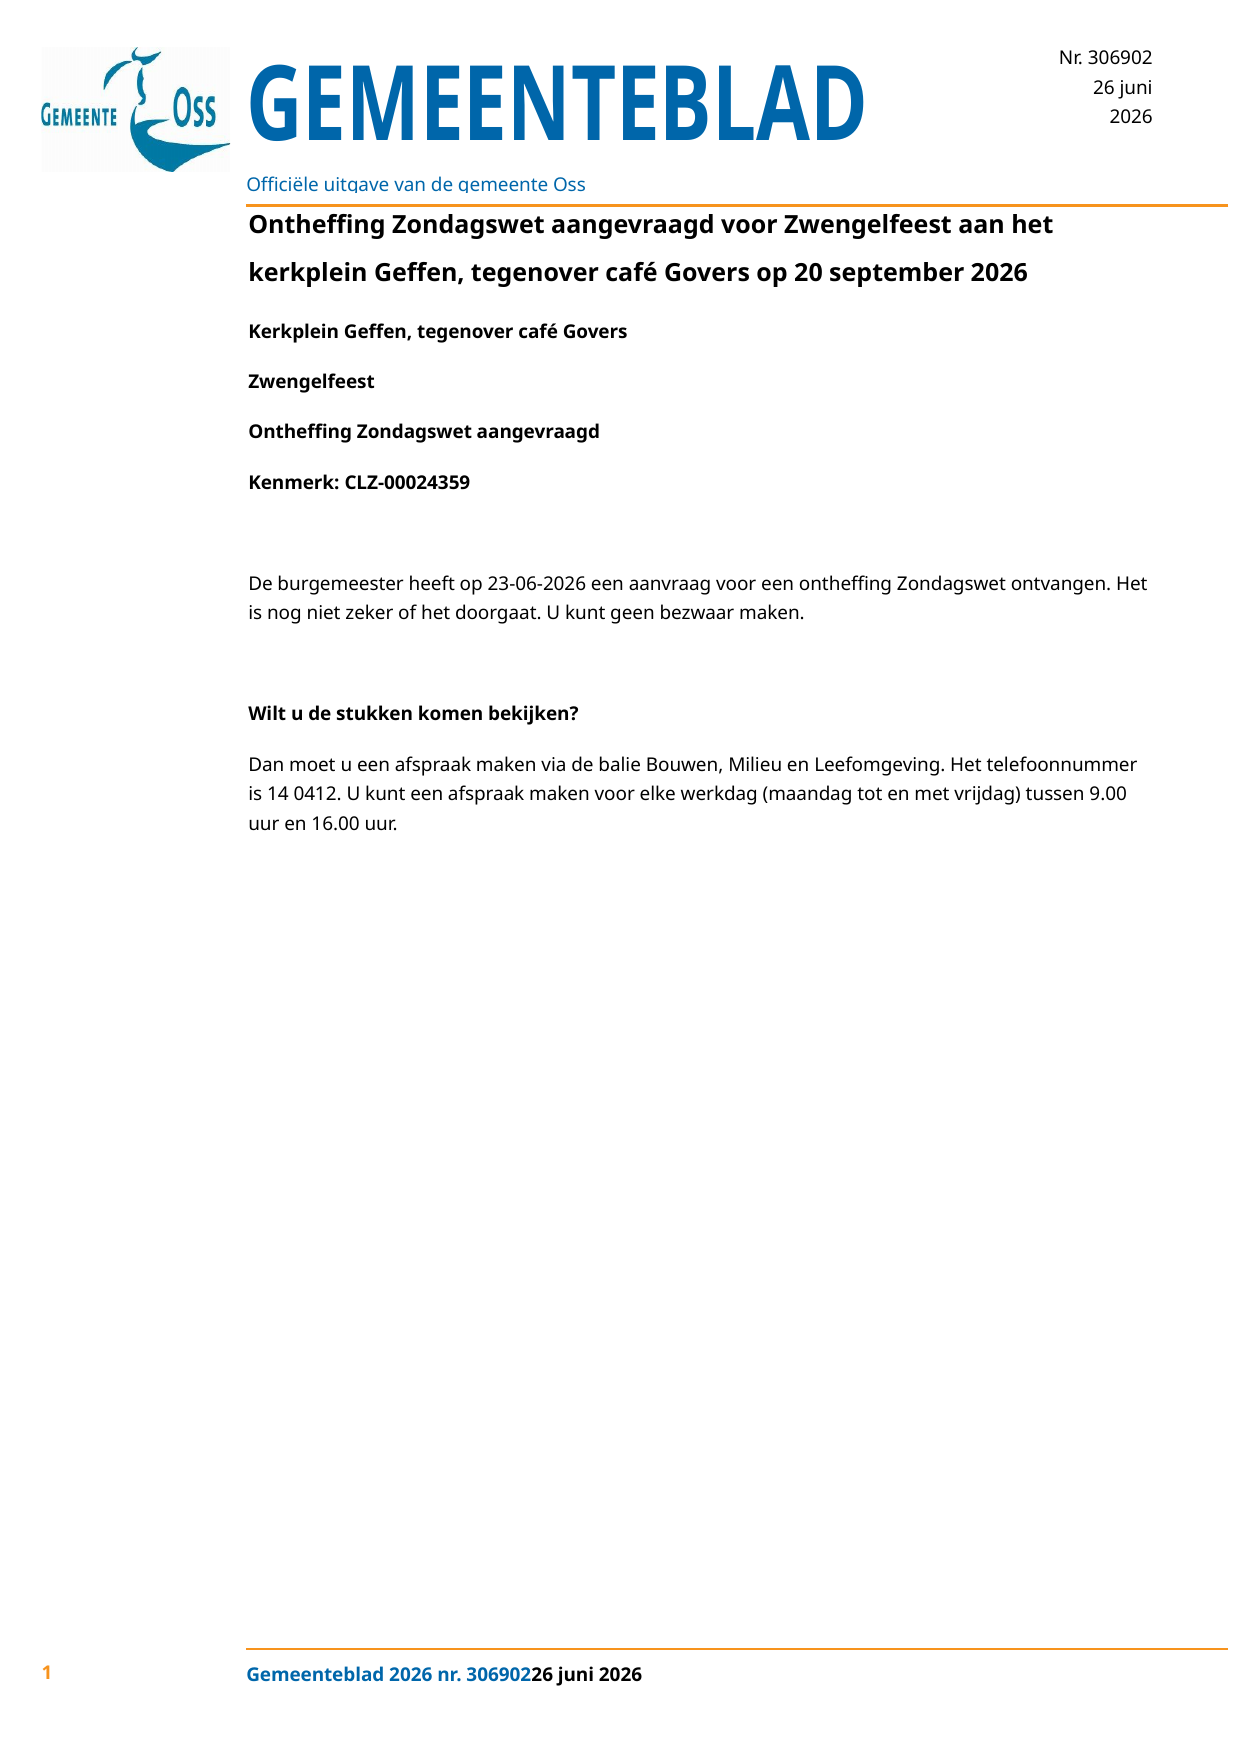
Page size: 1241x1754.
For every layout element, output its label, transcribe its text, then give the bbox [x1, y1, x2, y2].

text Ontheffing Zondagswet aangevraagd [248, 419, 1152, 444]
picture [41, 47, 231, 172]
text Kenmerk: CLZ-00024359 [248, 469, 1152, 495]
text Wilt u de stukken komen bekijken? [248, 700, 1152, 726]
text Zwengelfeest [248, 368, 1152, 394]
text De burgemeester heeft op 23-06-2026 een aanvraag voor een ontheffing Zondagswet ontvangen. Het is nog niet zeker of het doorgaat. U kunt geen bezwaar maken. [248, 570, 1152, 625]
text Dan moet u een afspraak maken via de balie Bouwen, Milieu en Leefomgeving. Het telefoonnummer is 14 0412. U kunt een afspraak maken voor elke werkdag (maandag tot en met vrijdag) tussen 9.00 uur en 16.00 uur. [248, 751, 1152, 836]
text Kerkplein Geffen, tegenover café Govers [248, 318, 1152, 344]
text Ontheffing Zondagswet aangevraagd voor Zwengelfeest aan het kerkplein Geffen, tegenover café Govers op 20 september 2026 [248, 207, 1152, 288]
